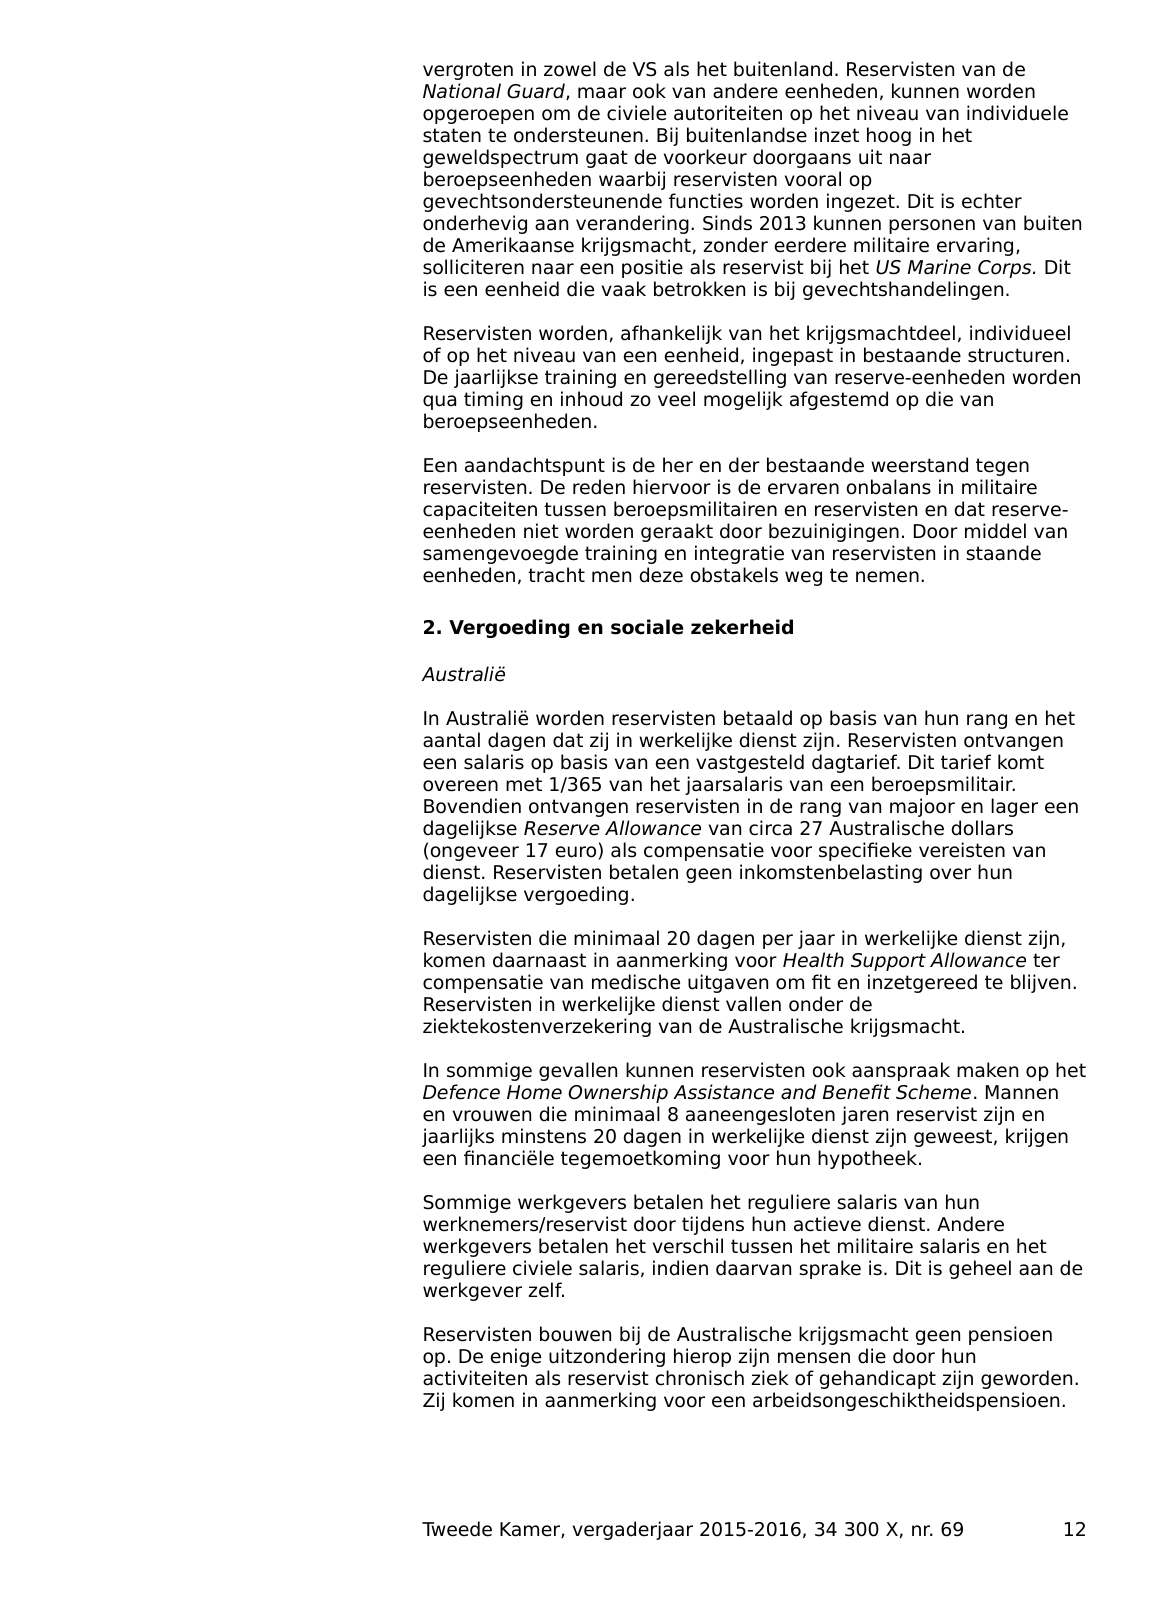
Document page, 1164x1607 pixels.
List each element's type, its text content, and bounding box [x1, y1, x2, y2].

text In Australië worden reservisten betaald op basis van hun rang en het aantal dagen dat zij in werkelijke dienst zijn. Reservisten ontvangen een salaris op basis van een vastgesteld dagtarief. Dit tarief komt overeen met 1/365 van het jaarsalaris van een beroepsmilitair. Bovendien ontvangen reservisten in de rang van majoor en lager een dagelijkse Reserve Allowance van circa 27 Australische dollars (ongeveer 17 euro) als compensatie voor specifieke vereisten van dienst. Reservisten betalen geen inkomstenbelasting over hun dagelijkse vergoeding. [422, 708, 1087, 906]
text Reservisten die minimaal 20 dagen per jaar in werkelijke dienst zijn, komen daarnaast in aanmerking voor Health Support Allowance ter compensatie van medische uitgaven om fit en inzetgereed te blijven. Reservisten in werkelijke dienst vallen onder de ziektekostenverzekering van de Australische krijgsmacht. [422, 928, 1087, 1038]
text vergroten in zowel de VS als het buitenland. Reservisten van de National Guard, maar ook van andere eenheden, kunnen worden opgeroepen om de civiele autoriteiten op het niveau van individuele staten te ondersteunen. Bij buitenlandse inzet hoog in het geweldspectrum gaat de voorkeur doorgaans uit naar beroepseenheden waarbij reservisten vooral op gevechtsondersteunende functies worden ingezet. Dit is echter onderhevig aan verandering. Sinds 2013 kunnen personen van buiten de Amerikaanse krijgsmacht, zonder eerdere militaire ervaring, solliciteren naar een positie als reservist bij het US Marine Corps. Dit is een eenheid die vaak betrokken is bij gevechtshandelingen. [422, 59, 1087, 301]
subtitle 2. Vergoeding en sociale zekerheid [422, 617, 1087, 639]
text Een aandachtspunt is de her en der bestaande weerstand tegen reservisten. De reden hiervoor is de ervaren onbalans in militaire capaciteiten tussen beroepsmilitairen en reservisten en dat reserve-eenheden niet worden geraakt door bezuinigingen. Door middel van samengevoegde training en integratie van reservisten in staande eenheden, tracht men deze obstakels weg te nemen. [422, 455, 1087, 587]
text Reservisten bouwen bij de Australische krijgsmacht geen pensioen op. De enige uitzondering hierop zijn mensen die door hun activiteiten als reservist chronisch ziek of gehandicapt zijn geworden. Zij komen in aanmerking voor een arbeidsongeschiktheidspensioen. [422, 1324, 1087, 1412]
subtitle Australië [422, 664, 1087, 686]
text In sommige gevallen kunnen reservisten ook aanspraak maken op het Defence Home Ownership Assistance and Benefit Scheme. Mannen en vrouwen die minimaal 8 aaneengesloten jaren reservist zijn en jaarlijks minstens 20 dagen in werkelijke dienst zijn geweest, krijgen een financiële tegemoetkoming voor hun hypotheek. [422, 1060, 1087, 1170]
text Reservisten worden, afhankelijk van het krijgsmachtdeel, individueel of op het niveau van een eenheid, ingepast in bestaande structuren. De jaarlijkse training en gereedstelling van reserve-eenheden worden qua timing en inhoud zo veel mogelijk afgestemd op die van beroepseenheden. [422, 323, 1087, 433]
text Sommige werkgevers betalen het reguliere salaris van hun werknemers/reservist door tijdens hun actieve dienst. Andere werkgevers betalen het verschil tussen het militaire salaris en het reguliere civiele salaris, indien daarvan sprake is. Dit is geheel aan de werkgever zelf. [422, 1192, 1087, 1302]
